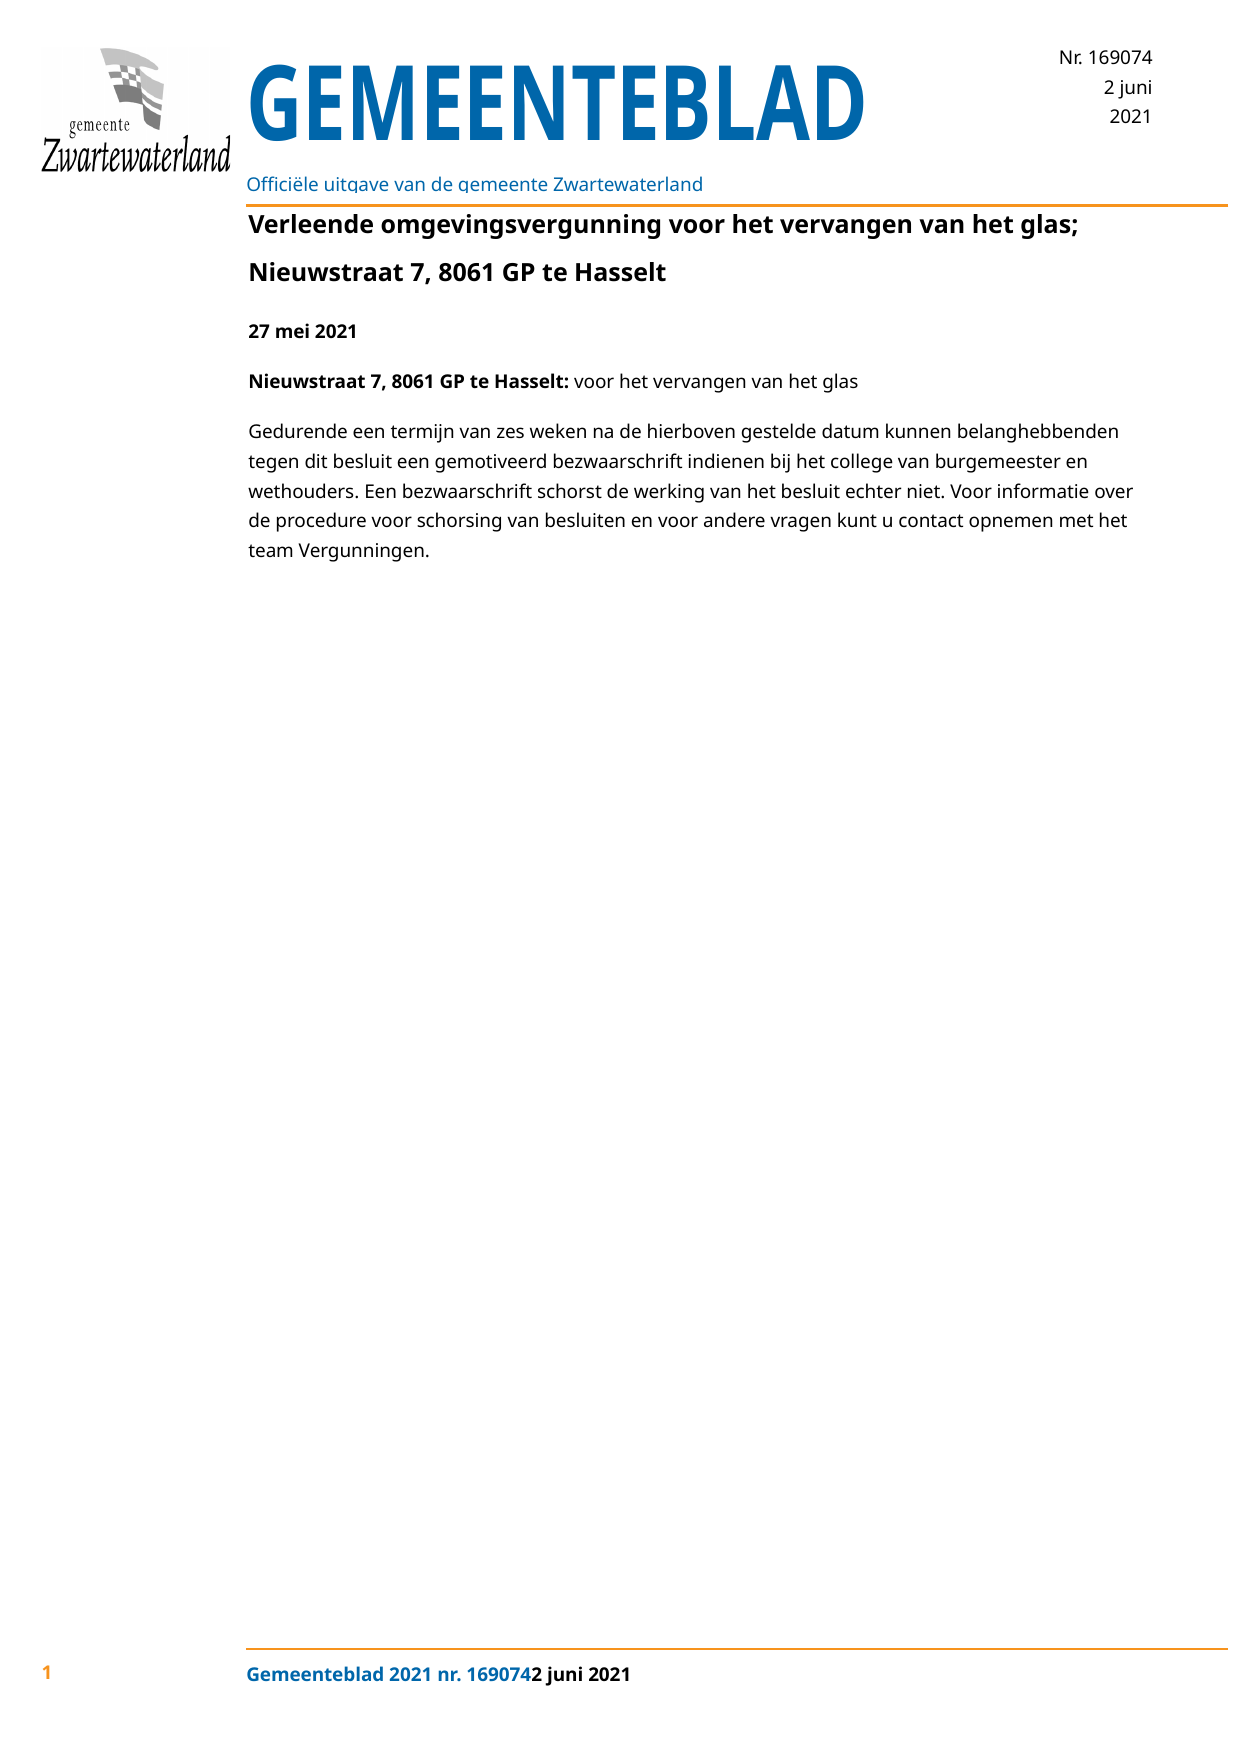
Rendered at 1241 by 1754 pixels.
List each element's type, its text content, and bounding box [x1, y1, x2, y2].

picture [41, 47, 231, 172]
text Nieuwstraat 7, 8061 GP te Hasselt: voor het vervangen van het glas [248, 368, 1152, 394]
text Verleende omgevingsvergunning voor het vervangen van het glas; Nieuwstraat 7, 8061 GP te Hasselt [248, 207, 1152, 288]
text Gedurende een termijn van zes weken na de hierboven gestelde datum kunnen belanghebbenden tegen dit besluit een gemotiveerd bezwaarschrift indienen bij het college van burgemeester en wethouders. Een bezwaarschrift schorst de werking van het besluit echter niet. Voor informatie over de procedure voor schorsing van besluiten en voor andere vragen kunt u contact opnemen met het team Vergunningen. [248, 419, 1152, 563]
text 27 mei 2021 [248, 318, 1152, 344]
